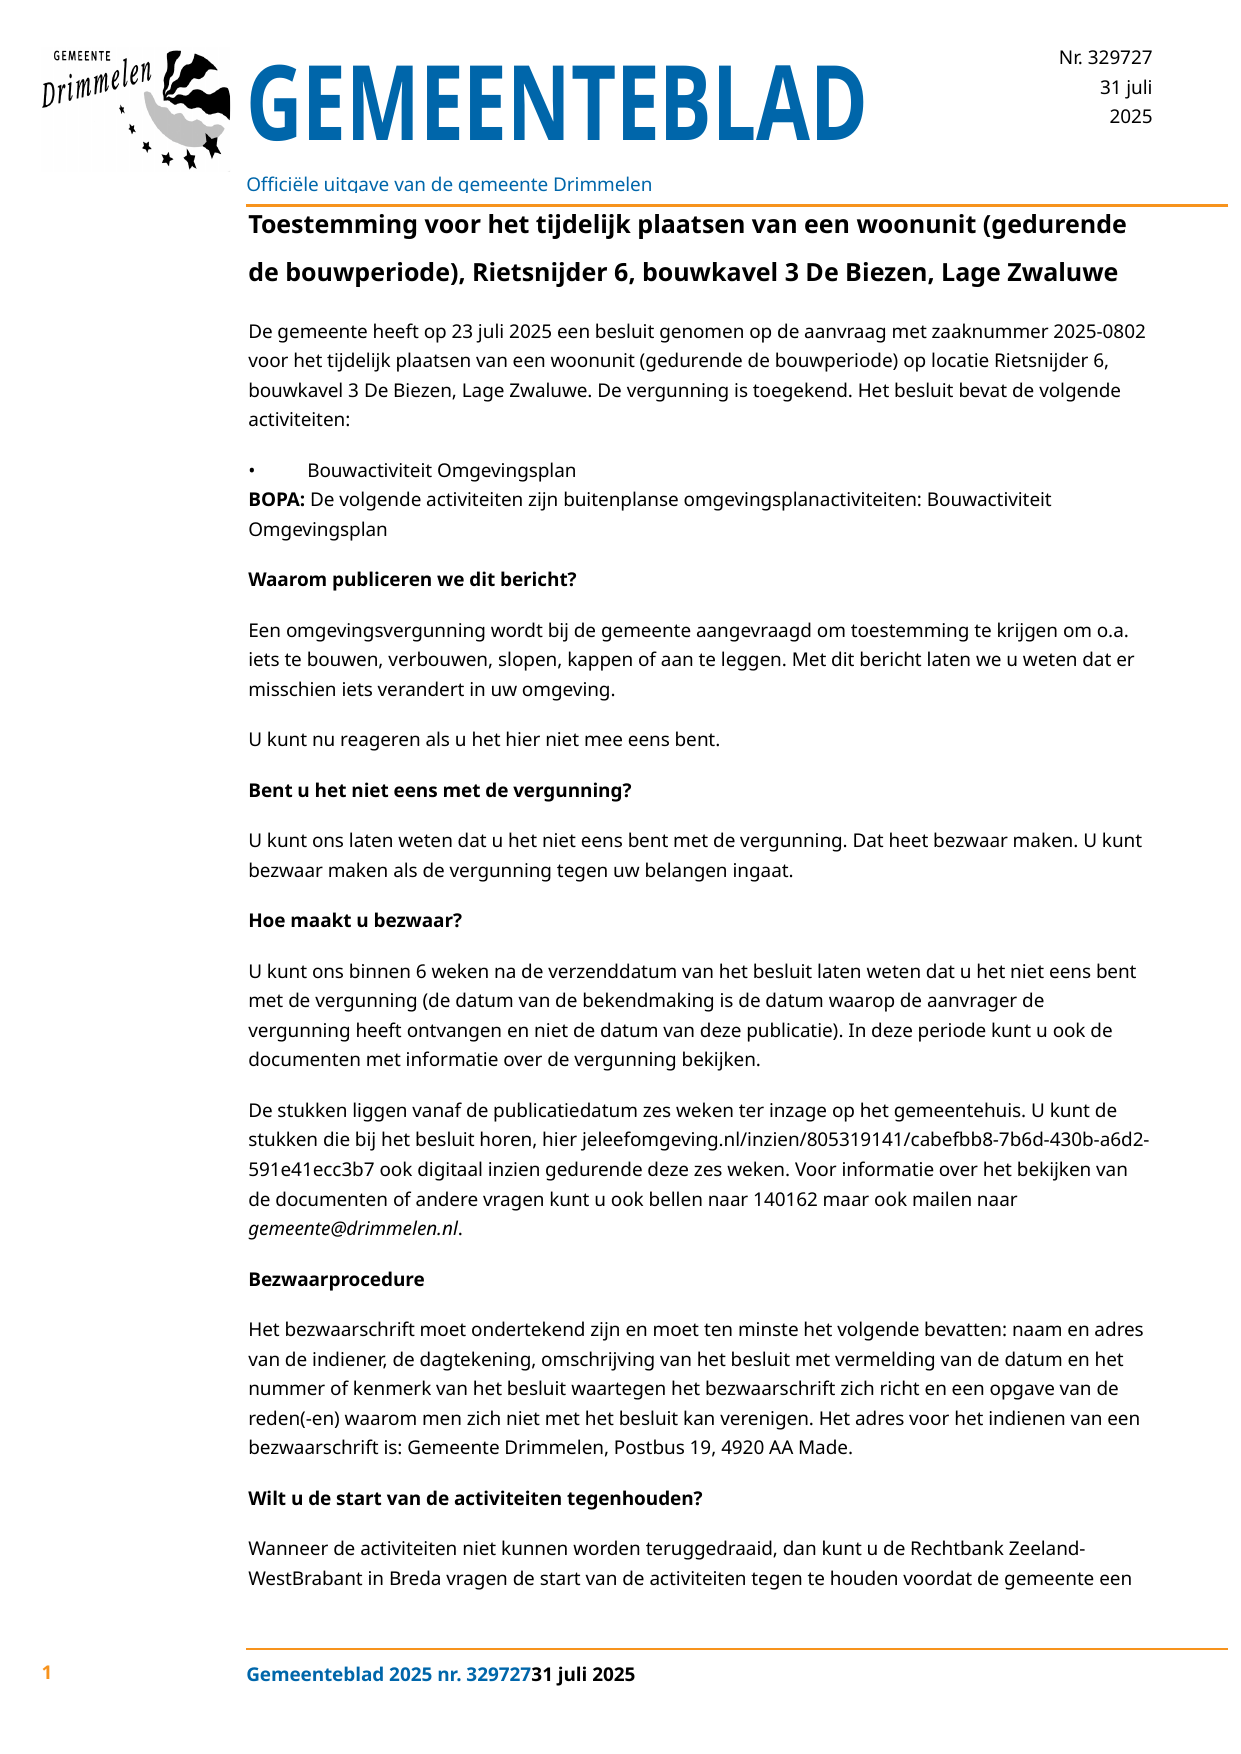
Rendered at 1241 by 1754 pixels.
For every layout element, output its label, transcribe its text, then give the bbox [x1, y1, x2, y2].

text Hoe maakt u bezwaar? [248, 907, 1152, 933]
text Bezwaarprocedure [248, 1266, 1152, 1292]
text De stukken liggen vanaf de publicatiedatum zes weken ter inzage op het gemeentehuis. U kunt de stukken die bij het besluit horen, hier jeleefomgeving.nl/inzien/805319141/cabefbb8-7b6d-430b-a6d2-591e41ecc3b7 ook digitaal inzien gedurende deze zes weken. Voor informatie over het bekijken van de documenten of andere vragen kunt u ook bellen naar 140162 maar ook mailen naar gemeente@drimmelen.nl. [248, 1097, 1152, 1241]
text Bent u het niet eens met de vergunning? [248, 777, 1152, 803]
text U kunt ons binnen 6 weken na de verzenddatum van het besluit laten weten dat u het niet eens bent met de vergunning (de datum van de bekendmaking is de datum waarop de aanvrager de vergunning heeft ontvangen en niet de datum van deze publicatie). In deze periode kunt u ook de documenten met informatie over de vergunning bekijken. [248, 958, 1152, 1072]
text De gemeente heeft op 23 juli 2025 een besluit genomen op de aanvraag met zaaknummer 2025-0802 voor het tijdelijk plaatsen van een woonunit (gedurende de bouwperiode) op locatie Rietsnijder 6, bouwkavel 3 De Biezen, Lage Zwaluwe. De vergunning is toegekend. Het besluit bevat de volgende activiteiten: [248, 318, 1152, 432]
text Een omgevingsvergunning wordt bij de gemeente aangevraagd om toestemming te krijgen om o.a. iets te bouwen, verbouwen, slopen, kappen of aan te leggen. Met dit bericht laten we u weten dat er misschien iets verandert in uw omgeving. [248, 617, 1152, 702]
text Wilt u de start van de activiteiten tegenhouden? [248, 1485, 1152, 1511]
text Waarom publiceren we dit bericht? [248, 567, 1152, 592]
text U kunt nu reageren als u het hier niet mee eens bent. [248, 727, 1152, 752]
text Toestemming voor het tijdelijk plaatsen van een woonunit (gedurende de bouwperiode), Rietsnijder 6, bouwkavel 3 De Biezen, Lage Zwaluwe [248, 207, 1152, 288]
picture [41, 47, 231, 172]
text Het bezwaarschrift moet ondertekend zijn en moet ten minste het volgende bevatten: naam en adres van de indiener, de dagtekening, omschrijving van het besluit met vermelding van de datum en het nummer of kenmerk van het besluit waartegen het bezwaarschrift zich richt en een opgave van de reden(-en) waarom men zich niet met het besluit kan verenigen. Het adres voor het indienen van een bezwaarschrift is: Gemeente Drimmelen, Postbus 19, 4920 AA Made. [248, 1316, 1152, 1460]
text U kunt ons laten weten dat u het niet eens bent met de vergunning. Dat heet bezwaar maken. U kunt bezwaar maken als de vergunning tegen uw belangen ingaat. [248, 827, 1152, 883]
list Bouwactiviteit Omgevingsplan [248, 457, 1152, 483]
text BOPA: De volgende activiteiten zijn buitenplanse omgevingsplanactiviteiten: Bouwactiviteit Omgevingsplan [248, 487, 1152, 542]
text Wanneer de activiteiten niet kunnen worden teruggedraaid, dan kunt u de Rechtbank Zeeland-WestBrabant in Breda vragen de start van de activiteiten tegen te houden voordat de gemeente een [248, 1535, 1152, 1591]
